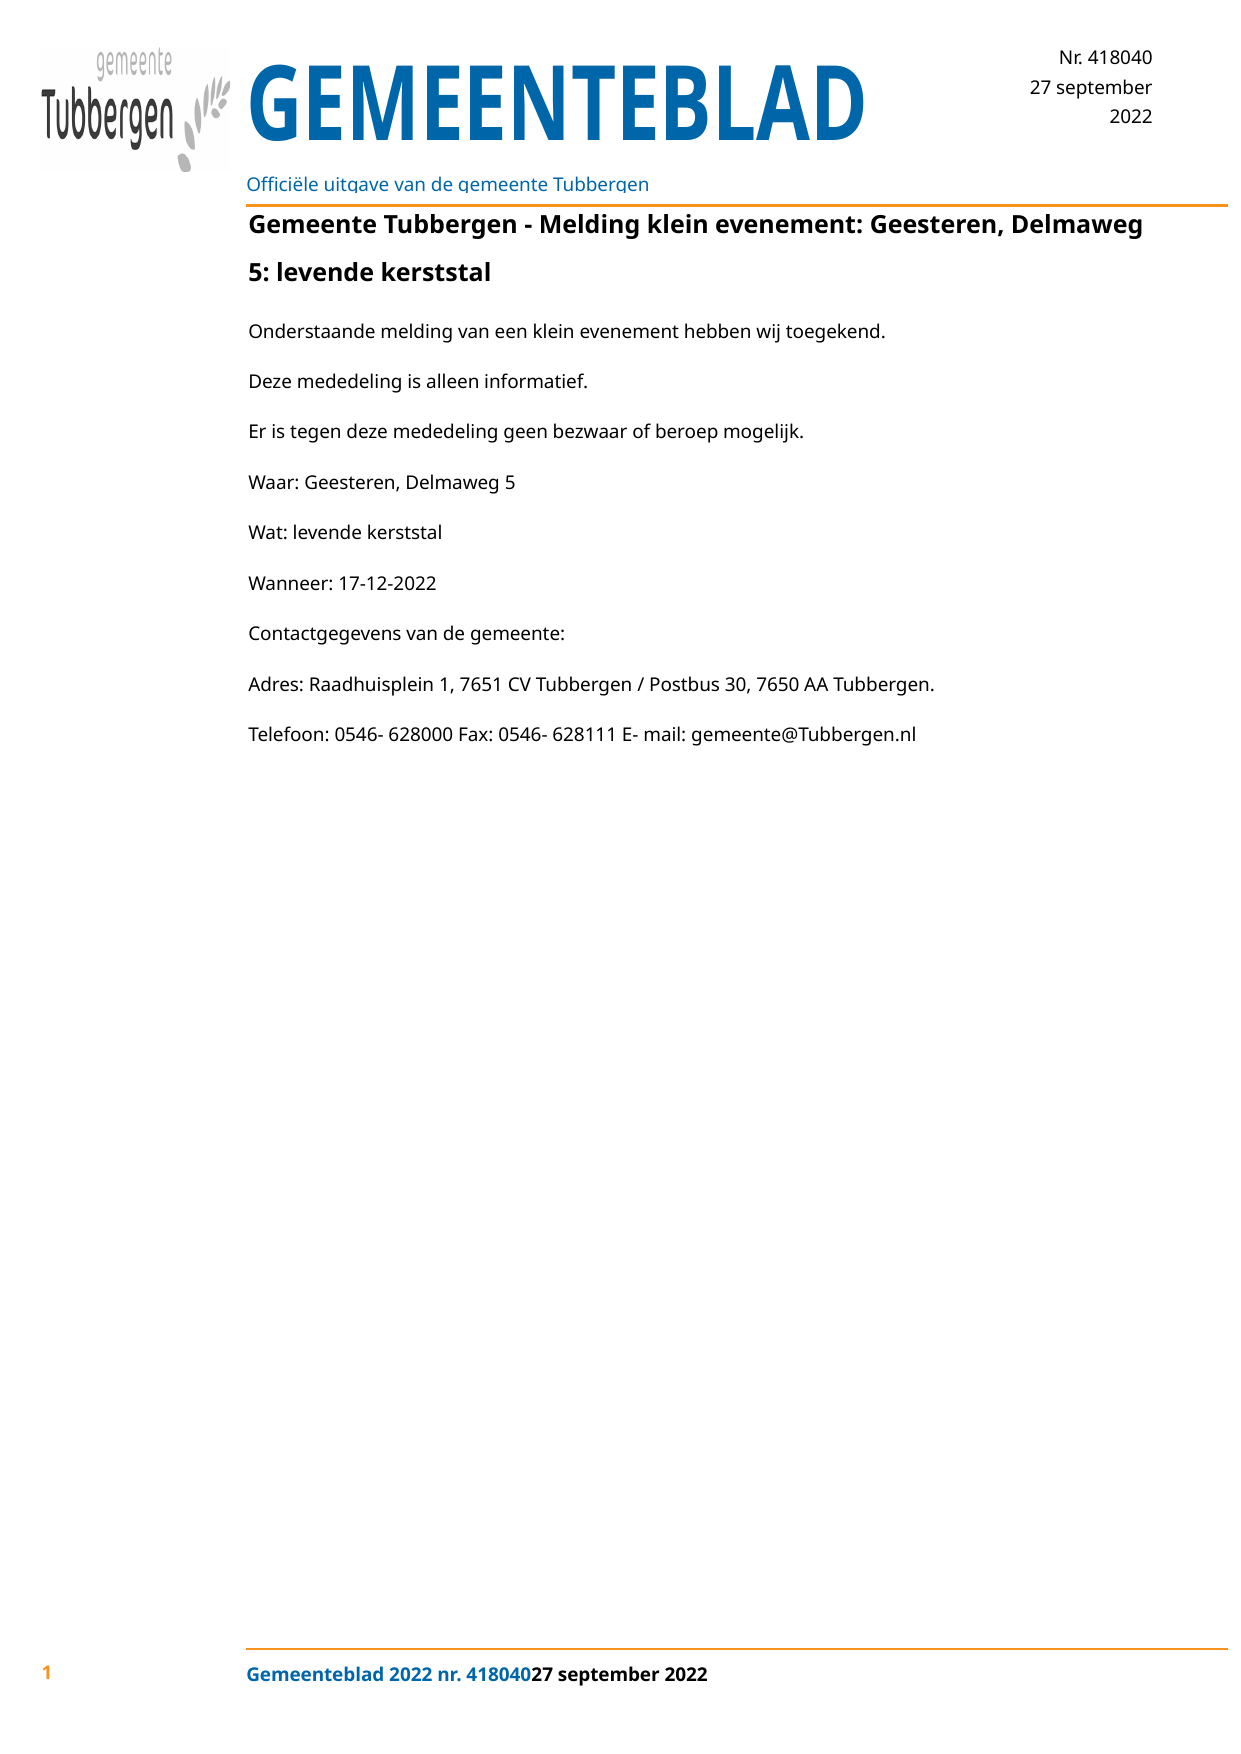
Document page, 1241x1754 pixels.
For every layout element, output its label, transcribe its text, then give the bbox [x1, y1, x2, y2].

text Er is tegen deze mededeling geen bezwaar of beroep mogelijk. [248, 419, 1152, 444]
text Onderstaande melding van een klein evenement hebben wij toegekend. [248, 318, 1152, 344]
text Deze mededeling is alleen informatief. [248, 368, 1152, 394]
text Adres: Raadhuisplein 1, 7651 CV Tubbergen / Postbus 30, 7650 AA Tubbergen. [248, 671, 1152, 697]
text Telefoon: 0546- 628000 Fax: 0546- 628111 E- mail: gemeente@Tubbergen.nl [248, 721, 1152, 747]
text Gemeente Tubbergen - Melding klein evenement: Geesteren, Delmaweg 5: levende kerststal [248, 207, 1152, 288]
text Wanneer: 17-12-2022 [248, 570, 1152, 596]
picture [41, 47, 231, 172]
text Waar: Geesteren, Delmaweg 5 [248, 469, 1152, 495]
text Wat: levende kerststal [248, 519, 1152, 545]
text Contactgegevens van de gemeente: [248, 620, 1152, 646]
